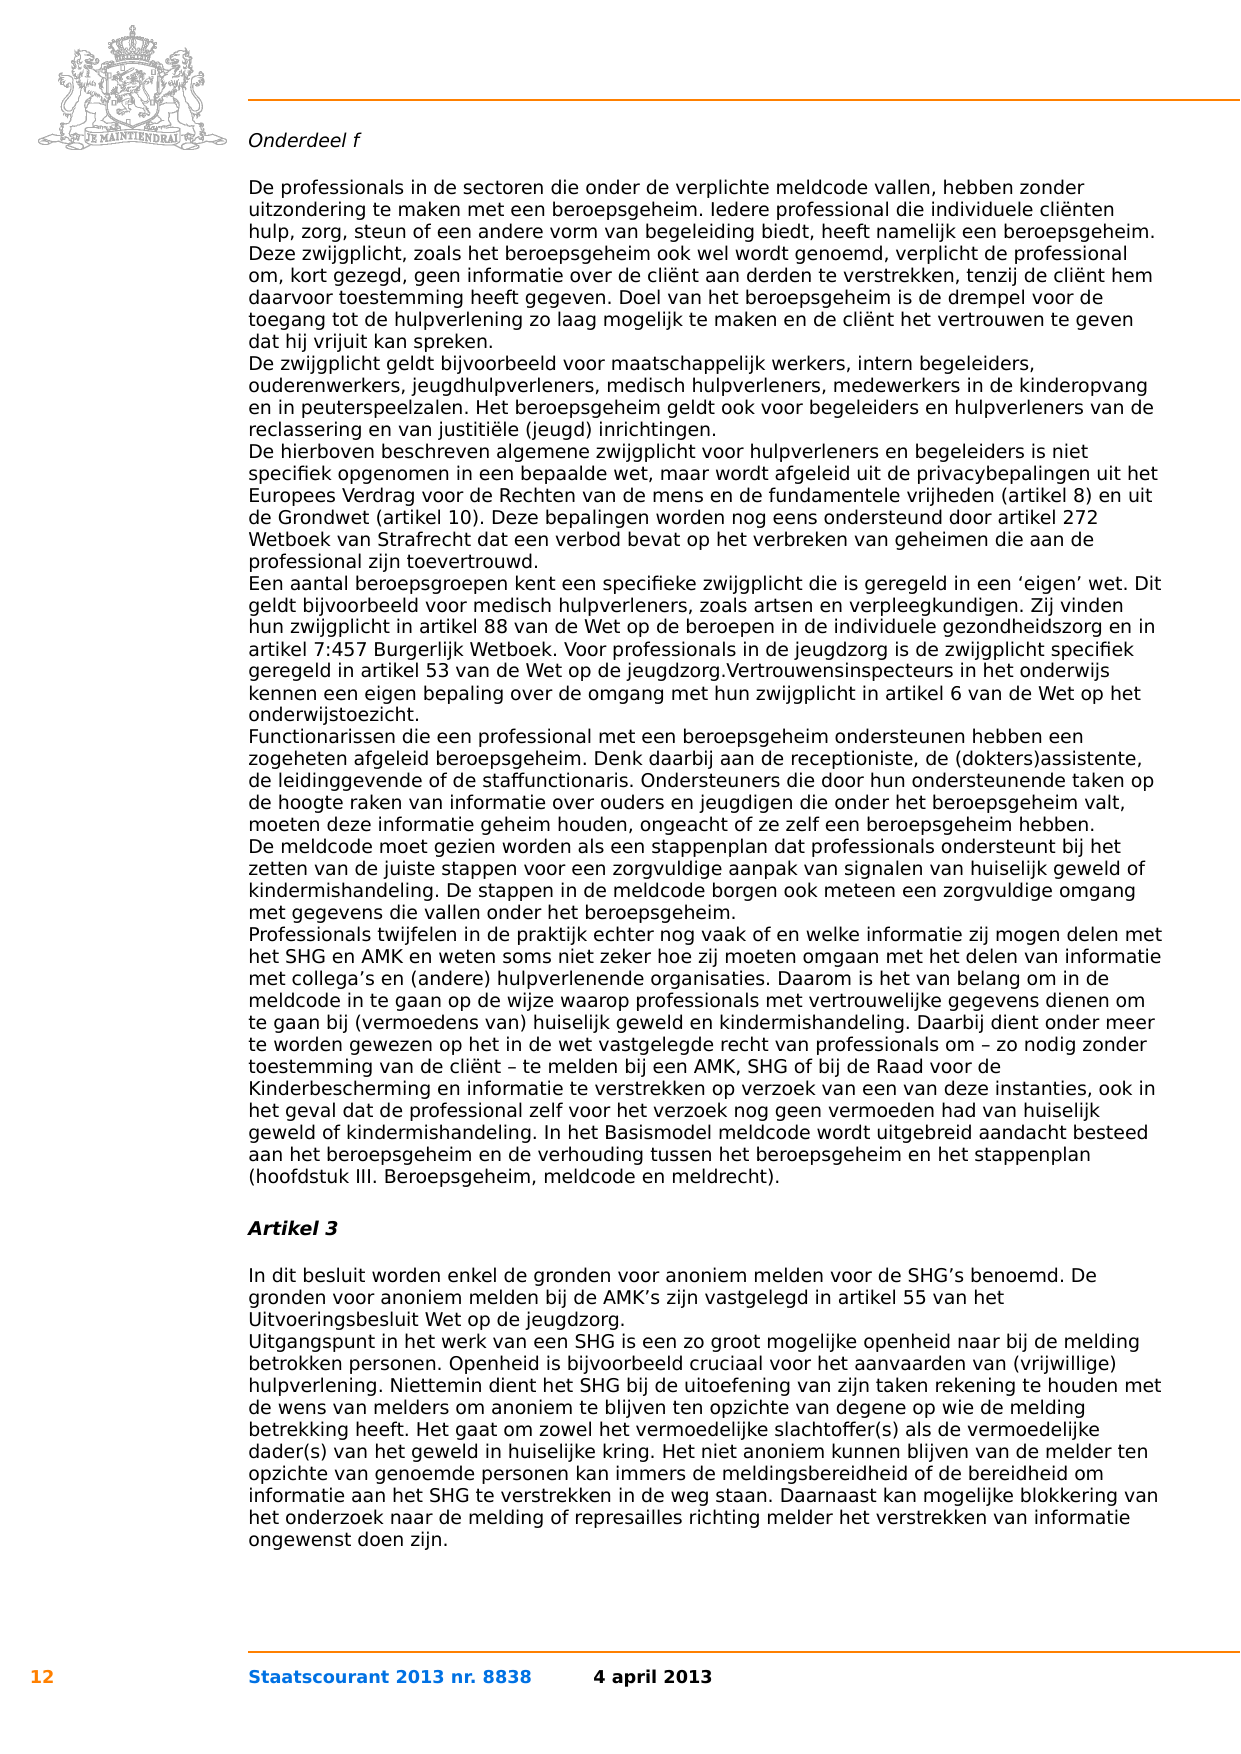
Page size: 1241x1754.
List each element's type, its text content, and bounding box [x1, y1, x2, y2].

text Een aantal beroepsgroepen kent een specifieke zwijgplicht die is geregeld in een ‘eigen’ wet. Dit geldt bijvoorbeeld voor medisch hulpverleners, zoals artsen en verpleegkundigen. Zij vinden hun zwijgplicht in artikel 88 van de Wet op de beroepen in de individuele gezondheidszorg en in artikel 7:457 Burgerlijk Wetboek. Voor professionals in de jeugdzorg is de zwijgplicht specifiek geregeld in artikel 53 van de Wet op de jeugdzorg.Vertrouwensinspecteurs in het onderwijs kennen een eigen bepaling over de omgang met hun zwijgplicht in artikel 6 van de Wet op het onderwijstoezicht. [248, 572, 1163, 726]
subtitle Artikel 3 [248, 1218, 1163, 1240]
text De zwijgplicht geldt bijvoorbeeld voor maatschappelijk werkers, intern begeleiders, ouderenwerkers, jeugdhulpverleners, medisch hulpverleners, medewerkers in de kinderopvang en in peuterspeelzalen. Het beroepsgeheim geldt ook voor begeleiders en hulpverleners van de reclassering en van justitiële (jeugd) inrichtingen. [248, 353, 1163, 441]
picture [38, 25, 227, 150]
text Professionals twijfelen in de praktijk echter nog vaak of en welke informatie zij mogen delen met het SHG en AMK en weten soms niet zeker hoe zij moeten omgaan met het delen van informatie met collega’s en (andere) hulpverlenende organisaties. Daarom is het van belang om in de meldcode in te gaan op de wijze waarop professionals met vertrouwelijke gegevens dienen om te gaan bij (vermoedens van) huiselijk geweld en kindermishandeling. Daarbij dient onder meer te worden gewezen op het in de wet vastgelegde recht van professionals om – zo nodig zonder toestemming van de cliënt – te melden bij een AMK, SHG of bij de Raad voor de Kinderbescherming en informatie te verstrekken op verzoek van een van deze instanties, ook in het geval dat de professional zelf voor het verzoek nog geen vermoeden had van huiselijk geweld of kindermishandeling. In het Basismodel meldcode wordt uitgebreid aandacht besteed aan het beroepsgeheim en de verhouding tussen het beroepsgeheim en het stappenplan (hoofdstuk III. Beroepsgeheim, meldcode en meldrecht). [248, 924, 1163, 1188]
text Functionarissen die een professional met een beroepsgeheim ondersteunen hebben een zogeheten afgeleid beroepsgeheim. Denk daarbij aan de receptioniste, de (dokters)assistente, de leidinggevende of de staffunctionaris. Ondersteuners die door hun ondersteunende taken op de hoogte raken van informatie over ouders en jeugdigen die onder het beroepsgeheim valt, moeten deze informatie geheim houden, ongeacht of ze zelf een beroepsgeheim hebben. [248, 726, 1163, 836]
text In dit besluit worden enkel de gronden voor anoniem melden voor de SHG’s benoemd. De gronden voor anoniem melden bij de AMK’s zijn vastgelegd in artikel 55 van het Uitvoeringsbesluit Wet op de jeugdzorg. [248, 1265, 1163, 1331]
text De meldcode moet gezien worden als een stappenplan dat professionals ondersteunt bij het zetten van de juiste stappen voor een zorgvuldige aanpak van signalen van huiselijk geweld of kindermishandeling. De stappen in de meldcode borgen ook meteen een zorgvuldige omgang met gegevens die vallen onder het beroepsgeheim. [248, 836, 1163, 924]
subtitle Onderdeel f [248, 130, 1163, 152]
text De professionals in de sectoren die onder de verplichte meldcode vallen, hebben zonder uitzondering te maken met een beroepsgeheim. Iedere professional die individuele cliënten hulp, zorg, steun of een andere vorm van begeleiding biedt, heeft namelijk een beroepsgeheim. Deze zwijgplicht, zoals het beroepsgeheim ook wel wordt genoemd, verplicht de professional om, kort gezegd, geen informatie over de cliënt aan derden te verstrekken, tenzij de cliënt hem daarvoor toestemming heeft gegeven. Doel van het beroepsgeheim is de drempel voor de toegang tot de hulpverlening zo laag mogelijk te maken en de cliënt het vertrouwen te geven dat hij vrijuit kan spreken. [248, 177, 1163, 353]
text De hierboven beschreven algemene zwijgplicht voor hulpverleners en begeleiders is niet specifiek opgenomen in een bepaalde wet, maar wordt afgeleid uit de privacybepalingen uit het Europees Verdrag voor de Rechten van de mens en de fundamentele vrijheden (artikel 8) en uit de Grondwet (artikel 10). Deze bepalingen worden nog eens ondersteund door artikel 272 Wetboek van Strafrecht dat een verbod bevat op het verbreken van geheimen die aan de professional zijn toevertrouwd. [248, 441, 1163, 572]
text Uitgangspunt in het werk van een SHG is een zo groot mogelijke openheid naar bij de melding betrokken personen. Openheid is bijvoorbeeld cruciaal voor het aanvaarden van (vrijwillige) hulpverlening. Niettemin dient het SHG bij de uitoefening van zijn taken rekening te houden met de wens van melders om anoniem te blijven ten opzichte van degene op wie de melding betrekking heeft. Het gaat om zowel het vermoedelijke slachtoffer(s) als de vermoedelijke dader(s) van het geweld in huiselijke kring. Het niet anoniem kunnen blijven van de melder ten opzichte van genoemde personen kan immers de meldingsbereidheid of de bereidheid om informatie aan het SHG te verstrekken in de weg staan. Daarnaast kan mogelijke blokkering van het onderzoek naar de melding of represailles richting melder het verstrekken van informatie ongewenst doen zijn. [248, 1331, 1163, 1551]
